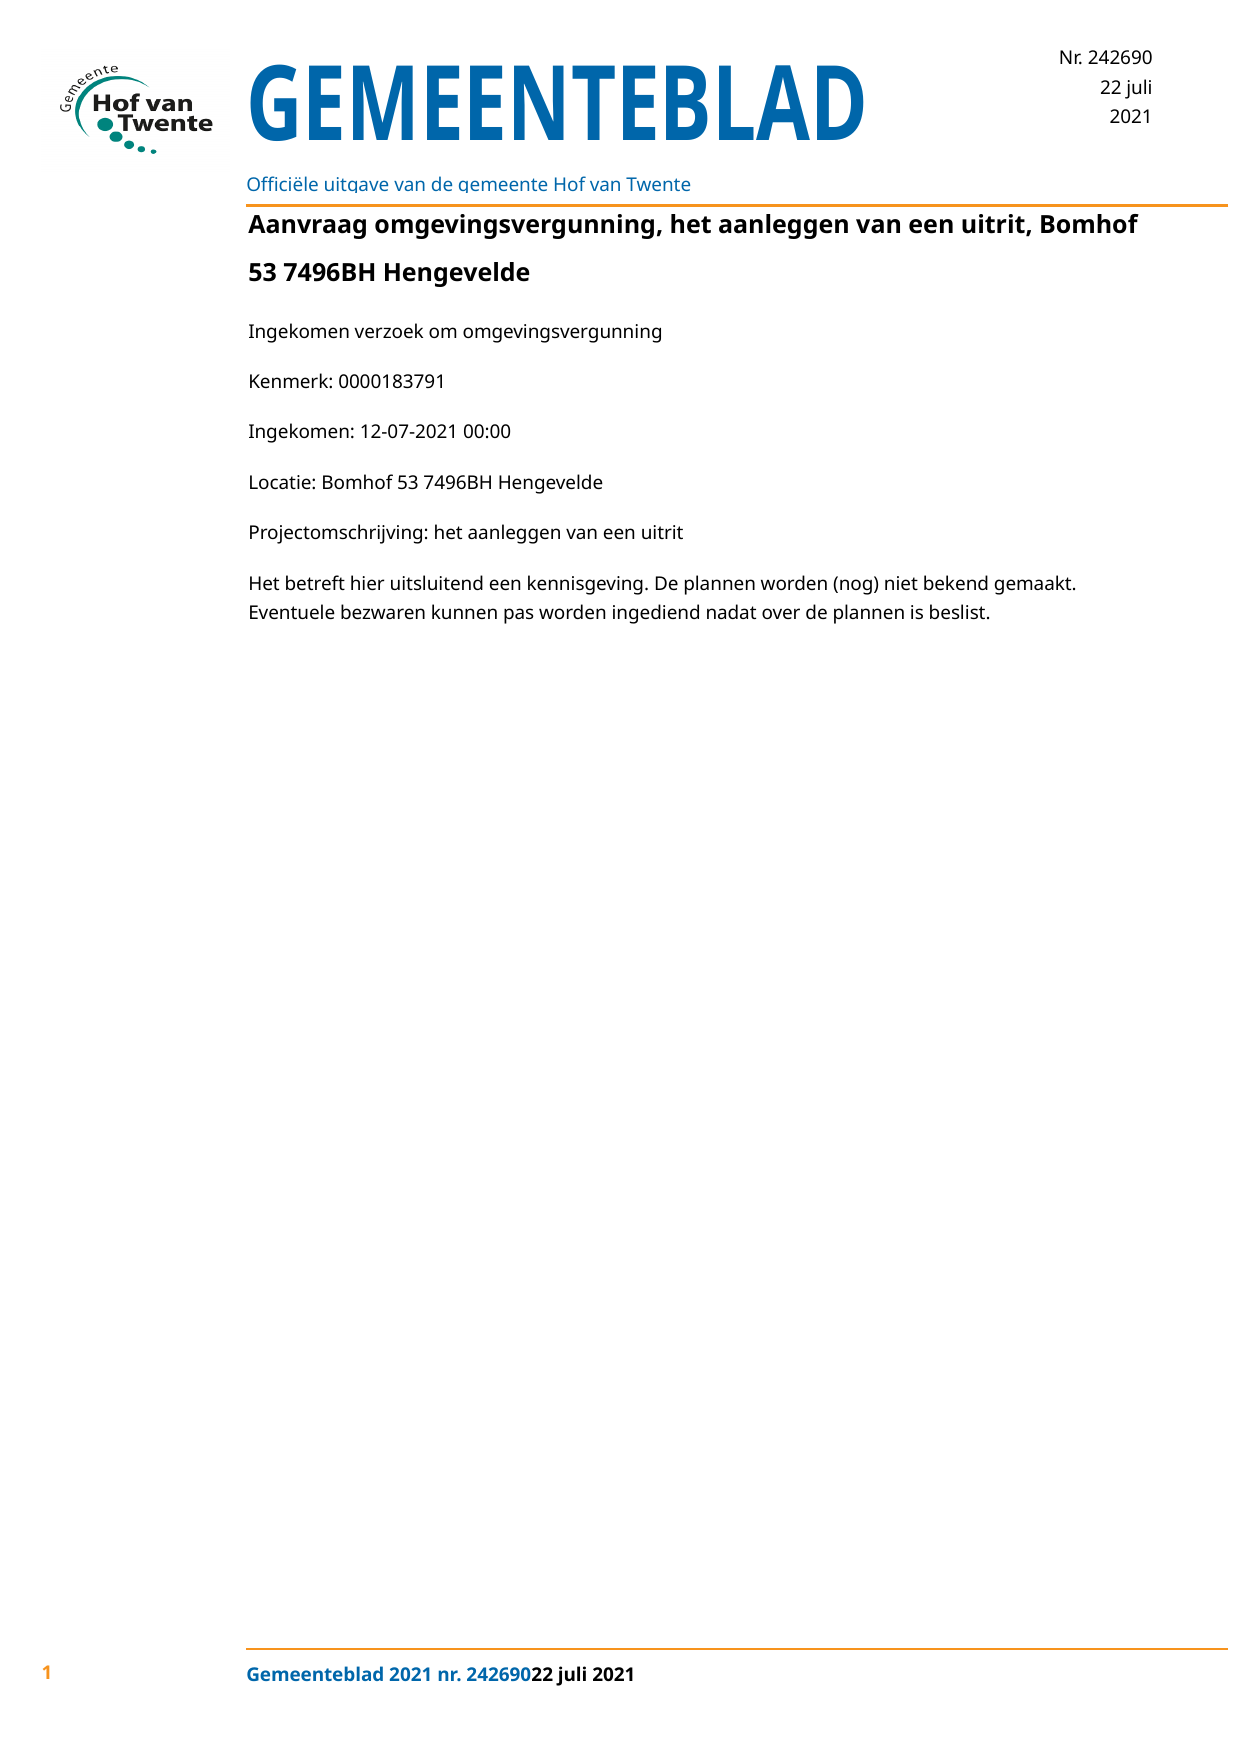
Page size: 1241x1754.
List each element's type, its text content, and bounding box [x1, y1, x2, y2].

picture [41, 47, 231, 172]
text Aanvraag omgevingsvergunning, het aanleggen van een uitrit, Bomhof 53 7496BH Hengevelde [248, 207, 1152, 288]
text Kenmerk: 0000183791 [248, 368, 1152, 394]
text Projectomschrijving: het aanleggen van een uitrit [248, 519, 1152, 545]
text Locatie: Bomhof 53 7496BH Hengevelde [248, 469, 1152, 495]
text Het betreft hier uitsluitend een kennisgeving. De plannen worden (nog) niet bekend gemaakt. Eventuele bezwaren kunnen pas worden ingediend nadat over de plannen is beslist. [248, 570, 1152, 625]
text Ingekomen: 12-07-2021 00:00 [248, 419, 1152, 444]
text Ingekomen verzoek om omgevingsvergunning [248, 318, 1152, 344]
